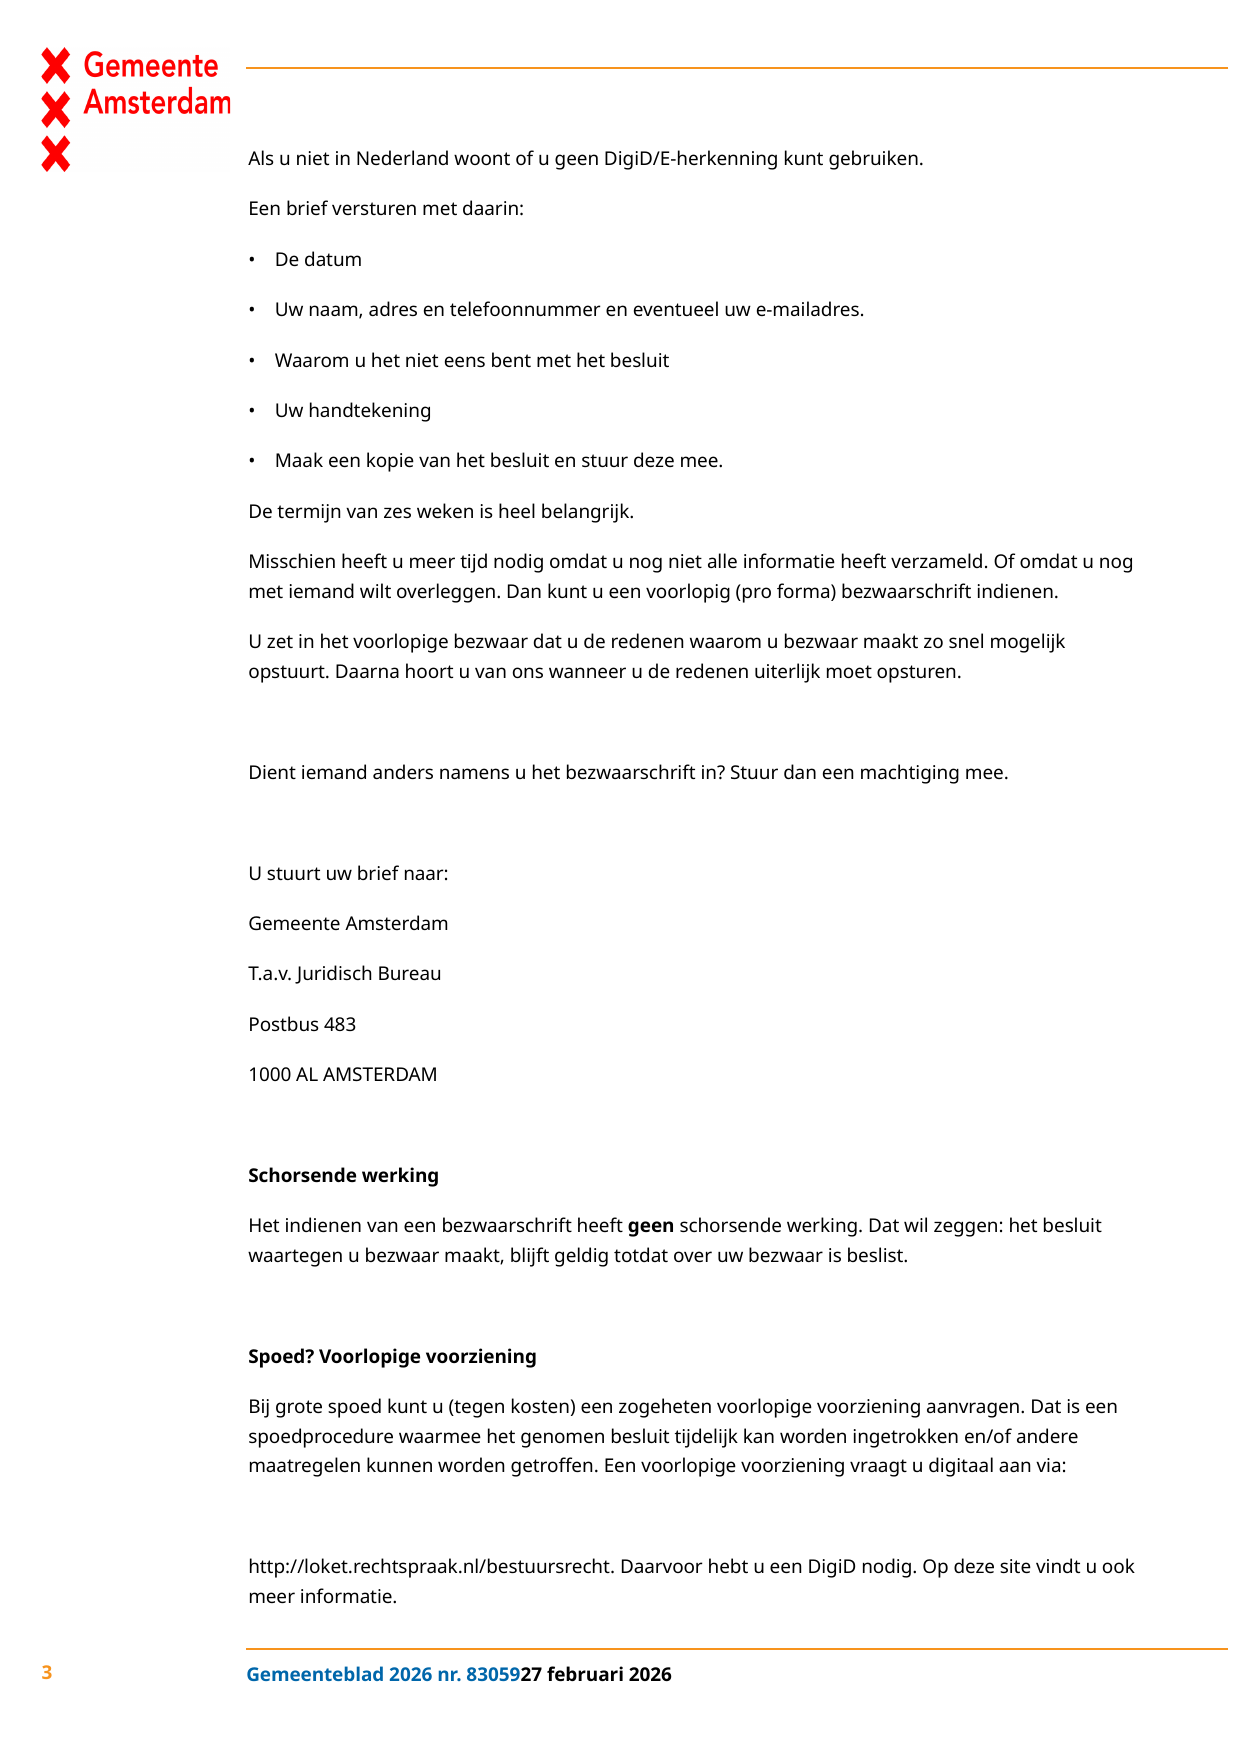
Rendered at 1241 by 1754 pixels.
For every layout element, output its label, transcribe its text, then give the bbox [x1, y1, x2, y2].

picture [41, 47, 231, 172]
text • De datum [248, 246, 1152, 272]
text T.a.v. Juridisch Bureau [248, 961, 1152, 986]
text Postbus 483 [248, 1011, 1152, 1037]
text De termijn van zes weken is heel belangrijk. [248, 498, 1152, 524]
text Misschien heeft u meer tijd nodig omdat u nog niet alle informatie heeft verzameld. Of omdat u nog met iemand wilt overleggen. Dan kunt u een voorlopig (pro forma) bezwaarschrift indienen. [248, 548, 1152, 604]
text • Uw naam, adres en telefoonnummer en eventueel uw e-mailadres. [248, 296, 1152, 322]
text Dient iemand anders namens u het bezwaarschrift in? Stuur dan een machtiging mee. [248, 759, 1152, 785]
text U stuurt uw brief naar: [248, 860, 1152, 886]
text Spoed? Voorlopige voorziening [248, 1343, 1152, 1369]
text Als u niet in Nederland woont of u geen DigiD/E-herkenning kunt gebruiken. [248, 145, 1152, 171]
text Bij grote spoed kunt u (tegen kosten) een zogeheten voorlopige voorziening aanvragen. Dat is een spoedprocedure waarmee het genomen besluit tijdelijk kan worden ingetrokken en/of andere maatregelen kunnen worden getroffen. Een voorlopige voorziening vraagt u digitaal aan via: [248, 1393, 1152, 1478]
text Gemeente Amsterdam [248, 910, 1152, 936]
text • Maak een kopie van het besluit en stuur deze mee. [248, 448, 1152, 473]
text Schorsende werking [248, 1162, 1152, 1188]
text • Waarom u het niet eens bent met het besluit [248, 347, 1152, 373]
text 1000 AL AMSTERDAM [248, 1061, 1152, 1087]
text U zet in het voorlopige bezwaar dat u de redenen waarom u bezwaar maakt zo snel mogelijk opstuurt. Daarna hoort u van ons wanneer u de redenen uiterlijk moet opsturen. [248, 628, 1152, 684]
text • Uw handtekening [248, 397, 1152, 423]
text http://loket.rechtspraak.nl/bestuursrecht. Daarvoor hebt u een DigiD nodig. Op deze site vindt u ook meer informatie. [248, 1553, 1152, 1609]
text Een brief versturen met daarin: [248, 196, 1152, 221]
text Het indienen van een bezwaarschrift heeft geen schorsende werking. Dat wil zeggen: het besluit waartegen u bezwaar maakt, blijft geldig totdat over uw bezwaar is beslist. [248, 1213, 1152, 1268]
